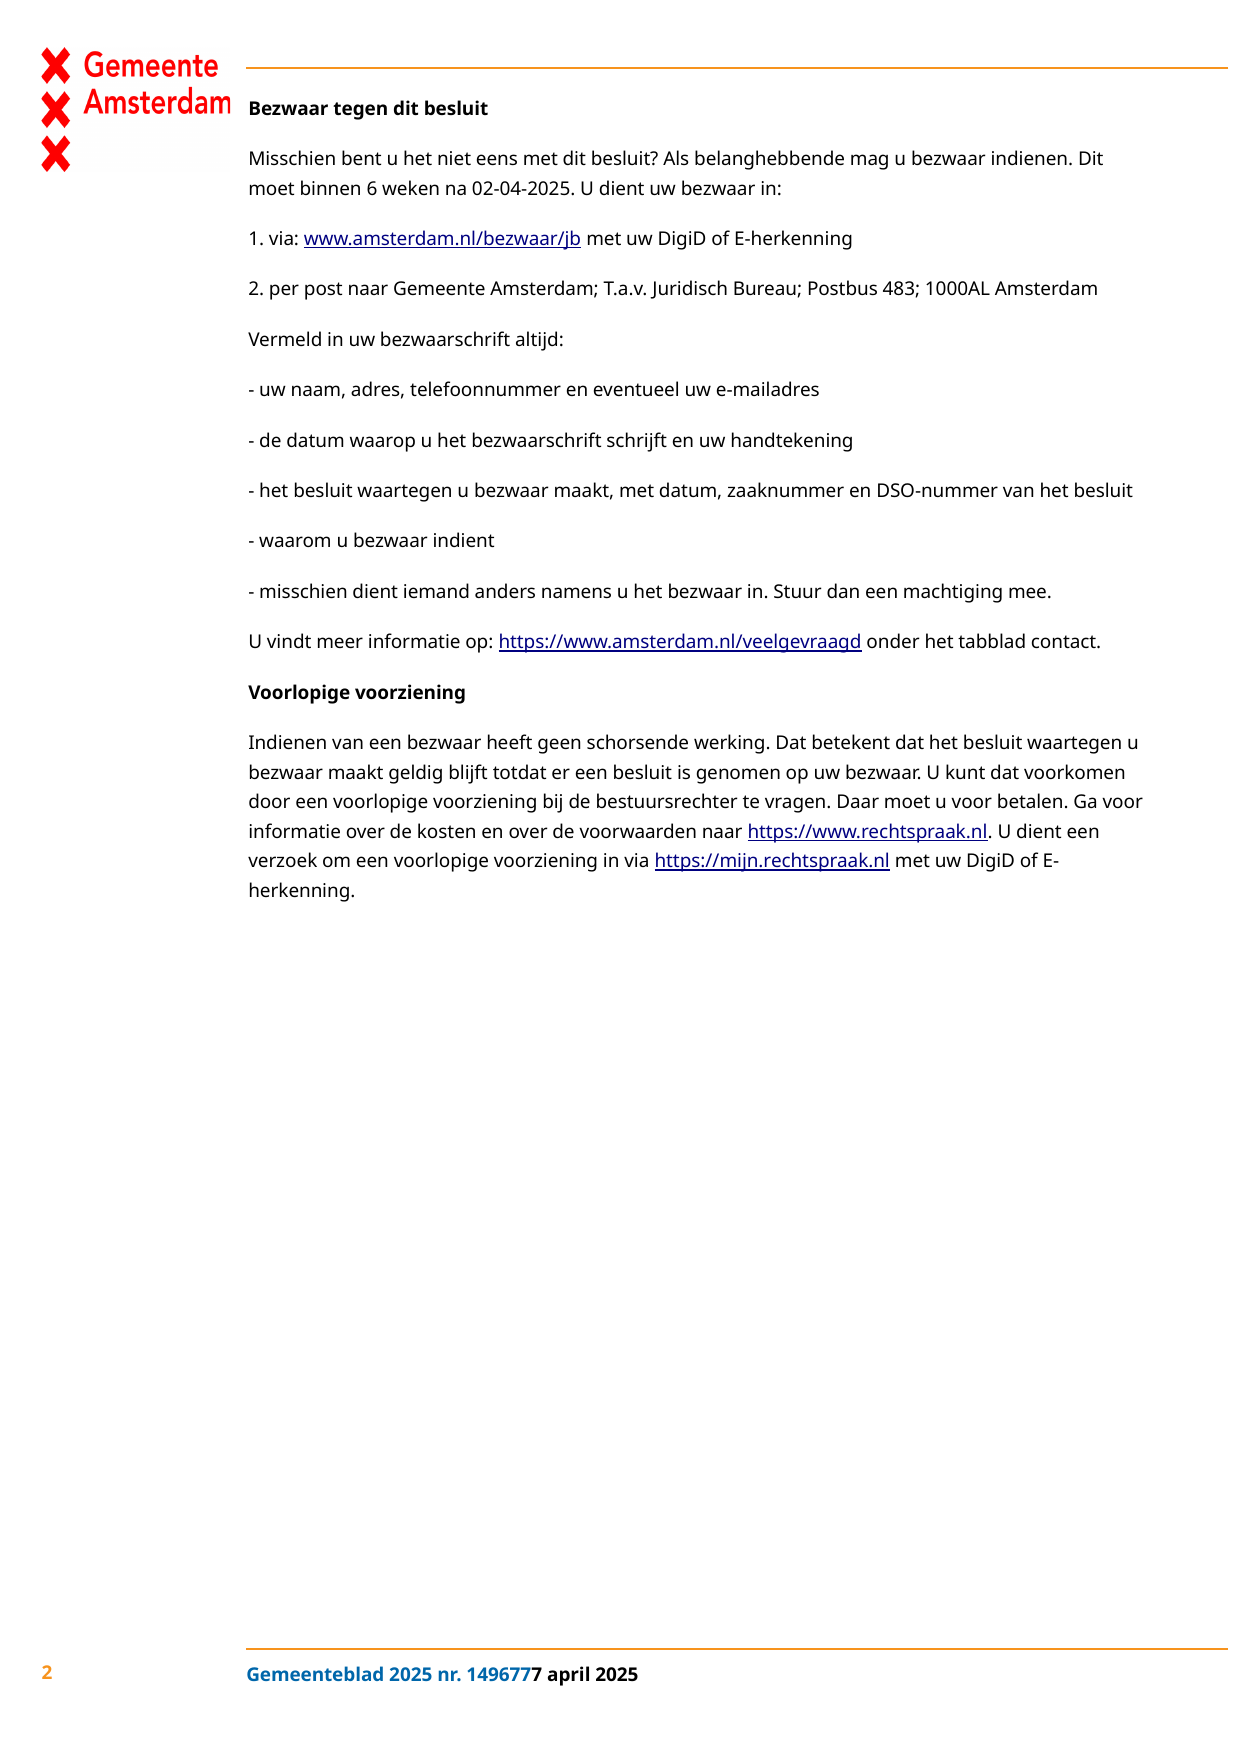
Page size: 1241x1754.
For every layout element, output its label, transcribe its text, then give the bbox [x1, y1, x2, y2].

text - het besluit waartegen u bezwaar maakt, met datum, zaaknummer en DSO-nummer van het besluit [248, 477, 1152, 503]
text Bezwaar tegen dit besluit [248, 95, 1152, 121]
text Indienen van een bezwaar heeft geen schorsende werking. Dat betekent dat het besluit waartegen u bezwaar maakt geldig blijft totdat er een besluit is genomen op uw bezwaar. U kunt dat voorkomen door een voorlopige voorziening bij de bestuursrechter te vragen. Daar moet u voor betalen. Ga voor informatie over de kosten en over de voorwaarden naar https://www.rechtspraak.nl. U dient een verzoek om een voorlopige voorziening in via https://mijn.rechtspraak.nl met uw DigiD of E-herkenning. [248, 729, 1152, 903]
text - misschien dient iemand anders namens u het bezwaar in. Stuur dan een machtiging mee. [248, 578, 1152, 604]
text U vindt meer informatie op: https://www.amsterdam.nl/veelgevraagd onder het tabblad contact. [248, 628, 1152, 654]
picture [41, 47, 231, 172]
text 1. via: www.amsterdam.nl/bezwaar/jb met uw DigiD of E-herkenning [248, 225, 1152, 251]
text Vermeld in uw bezwaarschrift altijd: [248, 326, 1152, 352]
text - waarom u bezwaar indient [248, 528, 1152, 553]
text Voorlopige voorziening [248, 679, 1152, 705]
text - uw naam, adres, telefoonnummer en eventueel uw e-mailadres [248, 376, 1152, 402]
text 2. per post naar Gemeente Amsterdam; T.a.v. Juridisch Bureau; Postbus 483; 1000AL Amsterdam [248, 276, 1152, 301]
text Misschien bent u het niet eens met dit besluit? Als belanghebbende mag u bezwaar indienen. Dit moet binnen 6 weken na 02-04-2025. U dient uw bezwaar in: [248, 145, 1152, 201]
text - de datum waarop u het bezwaarschrift schrijft en uw handtekening [248, 427, 1152, 453]
